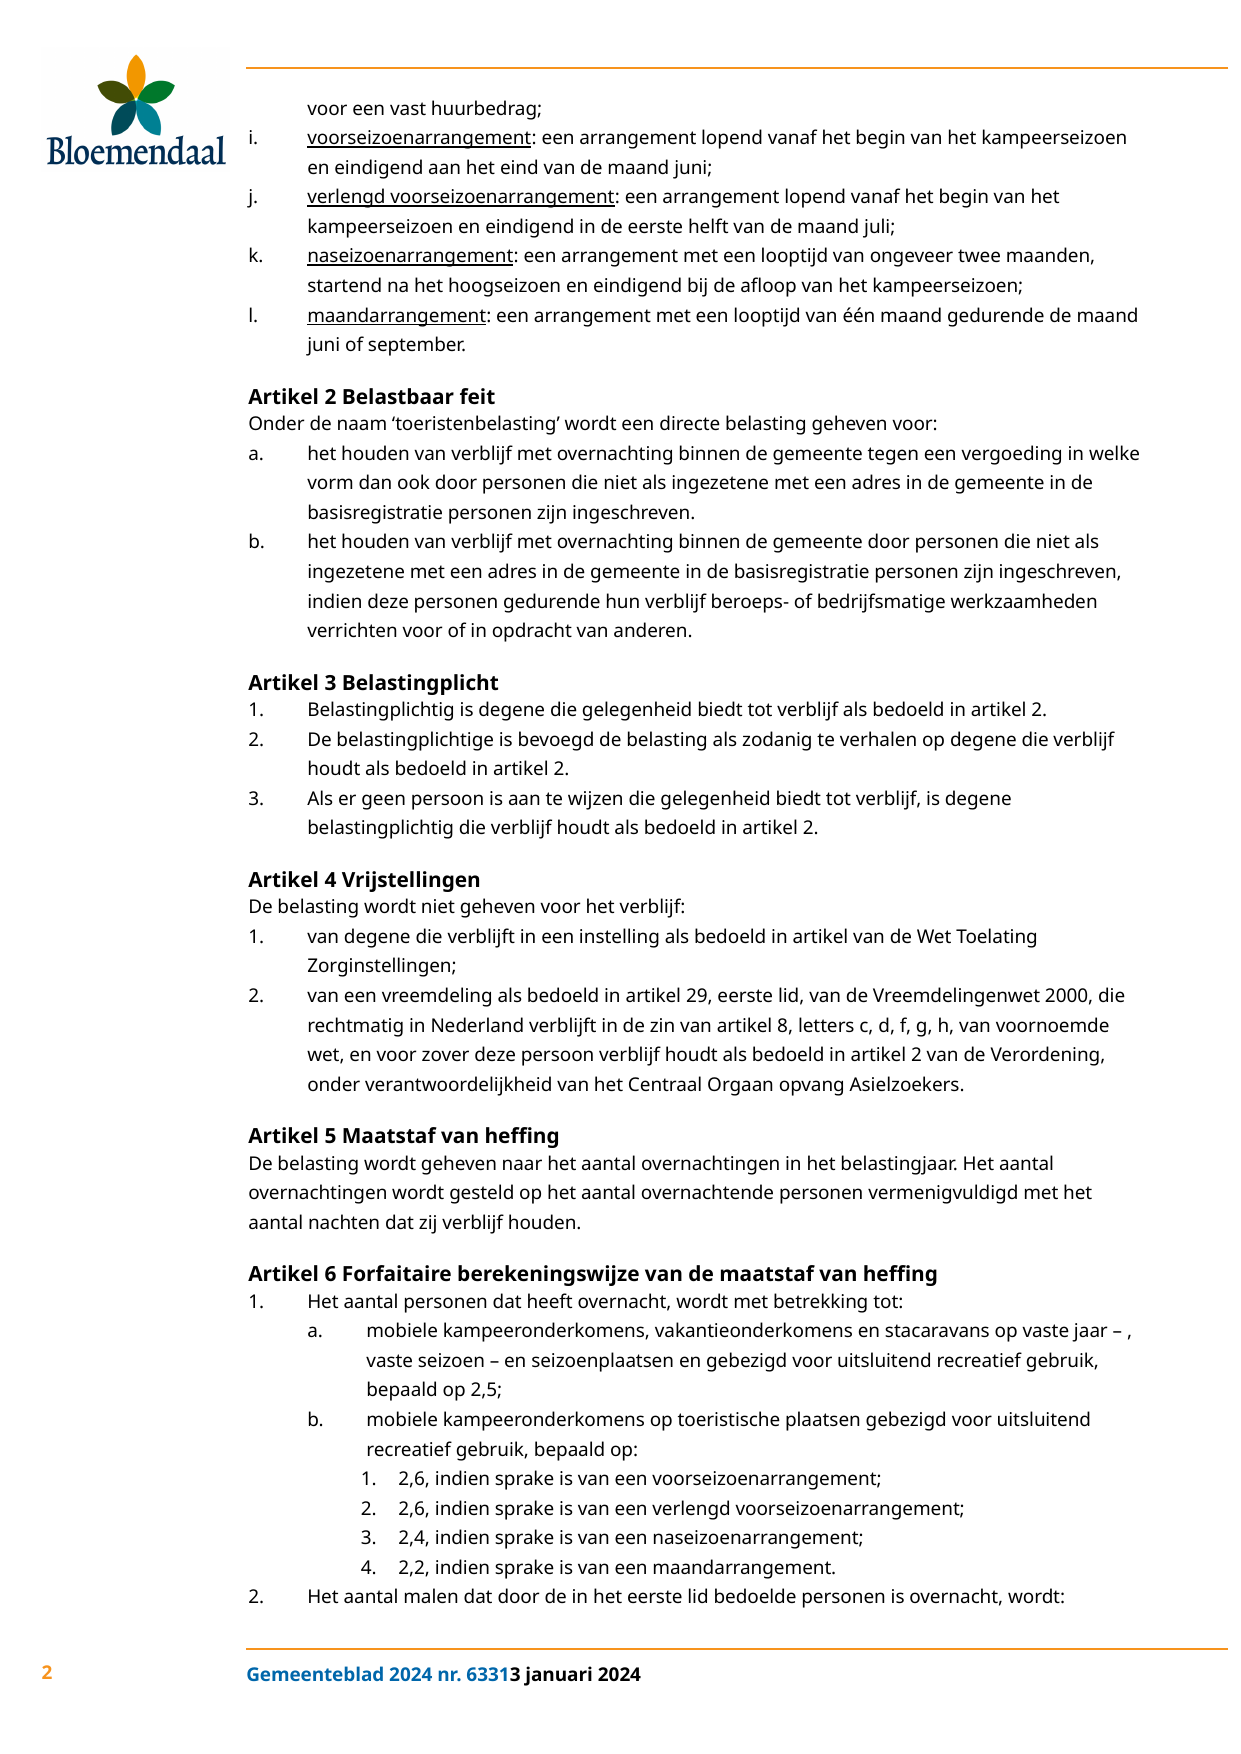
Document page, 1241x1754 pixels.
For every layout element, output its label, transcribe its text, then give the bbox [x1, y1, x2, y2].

list verlengd voorseizoenarrangement: een arrangement lopend vanaf het begin van het kampeerseizoen en eindigend in de eerste helft van de maand juli; [248, 183, 1152, 239]
list maandarrangement: een arrangement met een looptijd van één maand gedurende de maand juni of september. [248, 302, 1152, 357]
text Artikel 5 Maatstaf van heffing [248, 1121, 1152, 1150]
picture [41, 47, 231, 172]
list Het aantal malen dat door de in het eerste lid bedoelde personen is overnacht, wordt: [248, 1584, 1152, 1609]
text Artikel 4 Vrijstellingen [248, 865, 1152, 893]
list Het aantal personen dat heeft overnacht, wordt met betrekking tot: [248, 1288, 1152, 1313]
text Artikel 6 Forfaitaire berekeningswijze van de maatstaf van heffing [248, 1259, 1152, 1288]
list Belastingplichtig is degene die gelegenheid biedt tot verblijf als bedoeld in artikel 2. [248, 696, 1152, 722]
list Als er geen persoon is aan te wijzen die gelegenheid biedt tot verblijf, is degene belastingplichtig die verblijf houdt als bedoeld in artikel 2. [248, 785, 1152, 840]
list mobiele kampeeronderkomens, vakantieonderkomens en stacaravans op vaste jaar – , vaste seizoen – en seizoenplaatsen en gebezigd voor uitsluitend recreatief gebruik, bepaald op 2,5; [307, 1317, 1152, 1402]
list 2,4, indien sprake is van een naseizoenarrangement; [361, 1524, 1152, 1550]
list 2,6, indien sprake is van een verlengd voorseizoenarrangement; [361, 1495, 1152, 1521]
list van degene die verblijft in een instelling als bedoeld in artikel van de Wet Toelating Zorginstellingen; [248, 923, 1152, 978]
list het houden van verblijf met overnachting binnen de gemeente tegen een vergoeding in welke vorm dan ook door personen die niet als ingezetene met een adres in de gemeente in de basisregistratie personen zijn ingeschreven. [248, 440, 1152, 525]
list van een vreemdeling als bedoeld in artikel 29, eerste lid, van de Vreemdelingenwet 2000, die rechtmatig in Nederland verblijft in de zin van artikel 8, letters c, d, f, g, h, van voornoemde wet, en voor zover deze persoon verblijf houdt als bedoeld in artikel 2 van de Verordening, onder verantwoordelijkheid van het Centraal Orgaan opvang Asielzoekers. [248, 982, 1152, 1097]
list 2,6, indien sprake is van een voorseizoenarrangement; [361, 1465, 1152, 1491]
text Artikel 2 Belastbaar feit [248, 382, 1152, 410]
text Artikel 3 Belastingplicht [248, 668, 1152, 696]
text Onder de naam ‘toeristenbelasting’ wordt een directe belasting geheven voor: [248, 410, 1152, 436]
list voor een vast huurbedrag; [248, 95, 1152, 121]
list mobiele kampeeronderkomens op toeristische plaatsen gebezigd voor uitsluitend recreatief gebruik, bepaald op: [307, 1406, 1152, 1461]
text De belasting wordt geheven naar het aantal overnachtingen in het belastingjaar. Het aantal overnachtingen wordt gesteld op het aantal overnachtende personen vermenigvuldigd met het aantal nachten dat zij verblijf houden. [248, 1150, 1152, 1235]
list De belastingplichtige is bevoegd de belasting als zodanig te verhalen op degene die verblijf houdt als bedoeld in artikel 2. [248, 726, 1152, 781]
list voorseizoenarrangement: een arrangement lopend vanaf het begin van het kampeerseizoen en eindigend aan het eind van de maand juni; [248, 124, 1152, 180]
list het houden van verblijf met overnachting binnen de gemeente door personen die niet als ingezetene met een adres in de gemeente in de basisregistratie personen zijn ingeschreven, indien deze personen gedurende hun verblijf beroeps- of bedrijfsmatige werkzaamheden verrichten voor of in opdracht van anderen. [248, 529, 1152, 643]
list 2,2, indien sprake is van een maandarrangement. [361, 1554, 1152, 1580]
text De belasting wordt niet geheven voor het verblijf: [248, 893, 1152, 919]
list naseizoenarrangement: een arrangement met een looptijd van ongeveer twee maanden, startend na het hoogseizoen en eindigend bij de afloop van het kampeerseizoen; [248, 243, 1152, 298]
